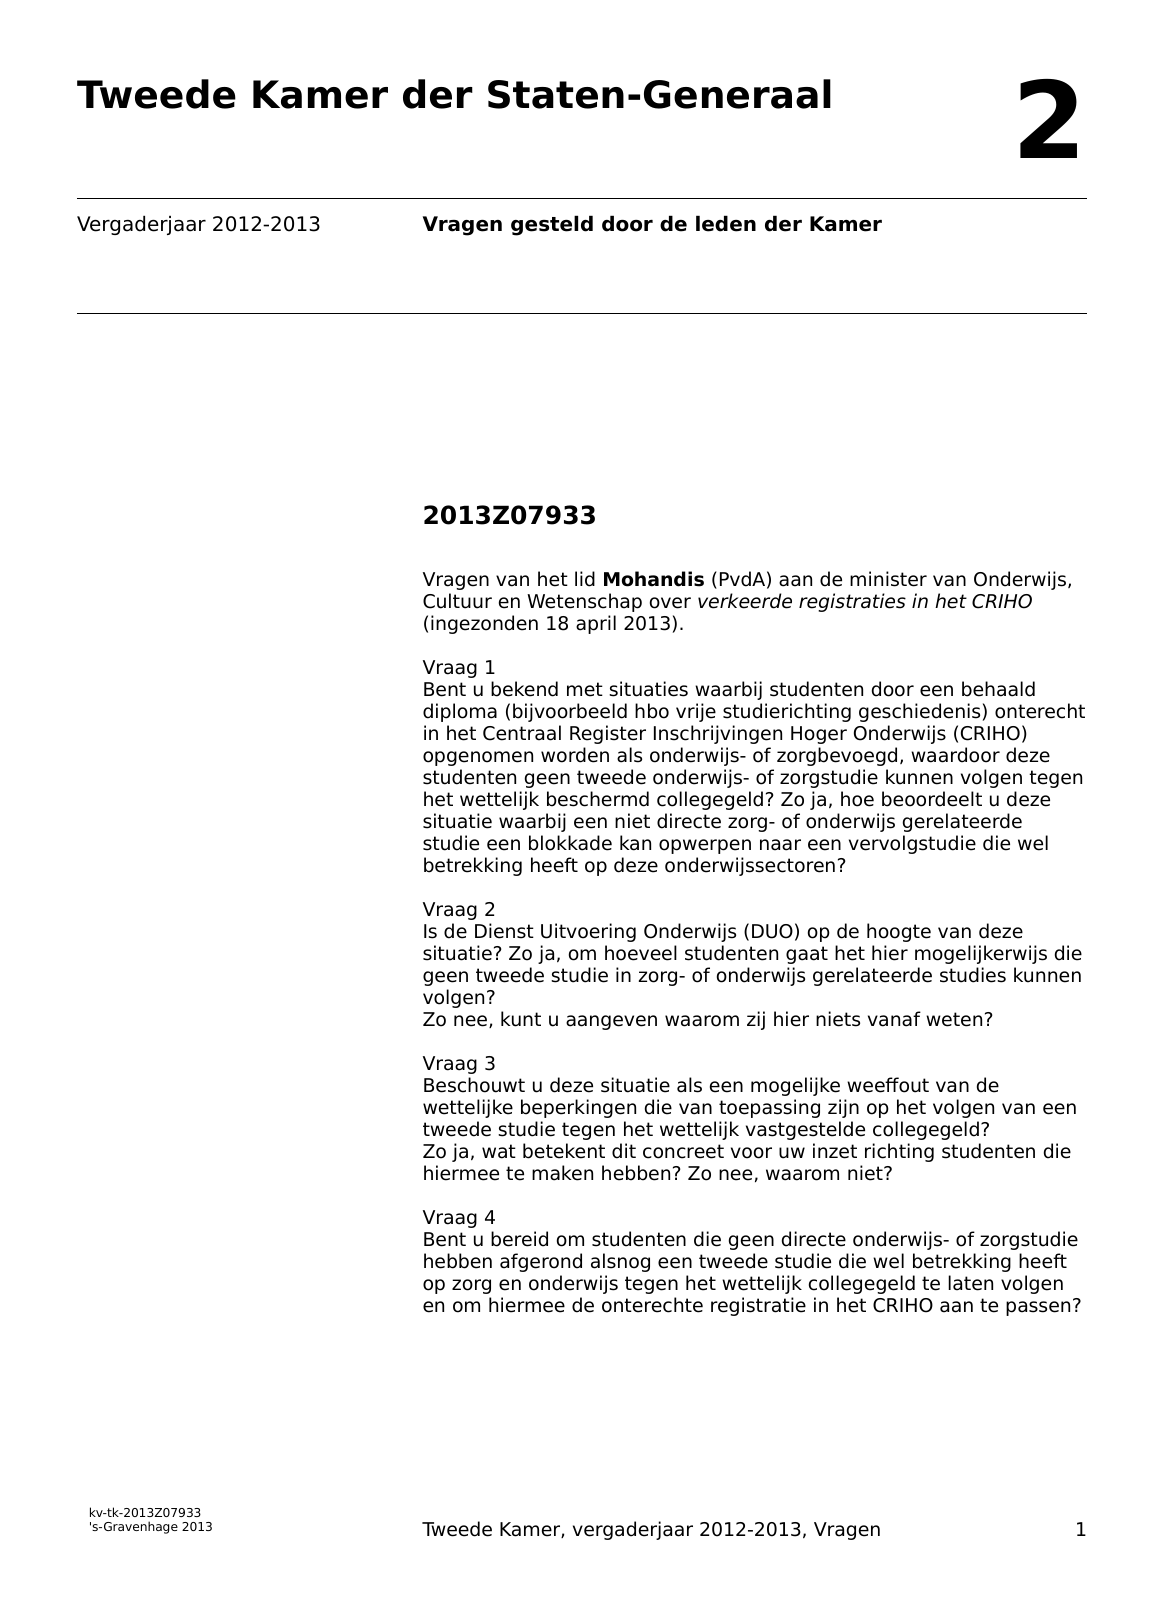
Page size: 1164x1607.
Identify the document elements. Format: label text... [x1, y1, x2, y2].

text kv-tk-2013Z07933 [88, 1506, 323, 1520]
table_header Tweede Kamer der Staten-Generaal [77, 59, 886, 198]
text Is de Dienst Uitvoering Onderwijs (DUO) op de hoogte van deze situatie? Zo ja, om hoeveel studenten gaat het hier mogelijkerwijs die geen tweede studie in zorg- of onderwijs gerelateerde studies kunnen volgen? [422, 921, 1087, 1009]
text Vragen van het lid Mohandis (PvdA) aan de minister van Onderwijs, Cultuur en Wetenschap over verkeerde registraties in het CRIHO (ingezonden 18 april 2013). [422, 569, 1087, 635]
text Vraag 4 [422, 1207, 1087, 1229]
text 's-Gravenhage 2013 [88, 1520, 323, 1534]
table_cell Vergaderjaar 2012-2013 [77, 199, 422, 313]
table_header 2 [886, 59, 1087, 198]
text Zo ja, wat betekent dit concreet voor uw inzet richting studenten die hiermee te maken hebben? Zo nee, waarom niet? [422, 1141, 1087, 1185]
text Vraag 3 [422, 1053, 1087, 1075]
text Bent u bekend met situaties waarbij studenten door een behaald diploma (bijvoorbeeld hbo vrije studierichting geschiedenis) onterecht in het Centraal Register Inschrijvingen Hoger Onderwijs (CRIHO) opgenomen worden als onderwijs- of zorgbevoegd, waardoor deze studenten geen tweede onderwijs- of zorgstudie kunnen volgen tegen het wettelijk beschermd collegegeld? Zo ja, hoe beoordeelt u deze situatie waarbij een niet directe zorg- of onderwijs gerelateerde studie een blokkade kan opwerpen naar een vervolgstudie die wel betrekking heeft op deze onderwijssectoren? [422, 679, 1087, 877]
text 2013Z07933 [422, 501, 1087, 531]
text Bent u bereid om studenten die geen directe onderwijs- of zorgstudie hebben afgerond alsnog een tweede studie die wel betrekking heeft op zorg en onderwijs tegen het wettelijk collegegeld te laten volgen en om hiermee de onterechte registratie in het CRIHO aan te passen? [422, 1229, 1087, 1317]
text Vraag 1 [422, 657, 1087, 679]
text Vraag 2 [422, 899, 1087, 921]
table_cell Vragen gesteld door de leden der Kamer [422, 199, 1087, 313]
text Beschouwt u deze situatie als een mogelijke weeffout van de wettelijke beperkingen die van toepassing zijn op het volgen van een tweede studie tegen het wettelijk vastgestelde collegegeld? [422, 1075, 1087, 1141]
text Zo nee, kunt u aangeven waarom zij hier niets vanaf weten? [422, 1009, 1087, 1031]
